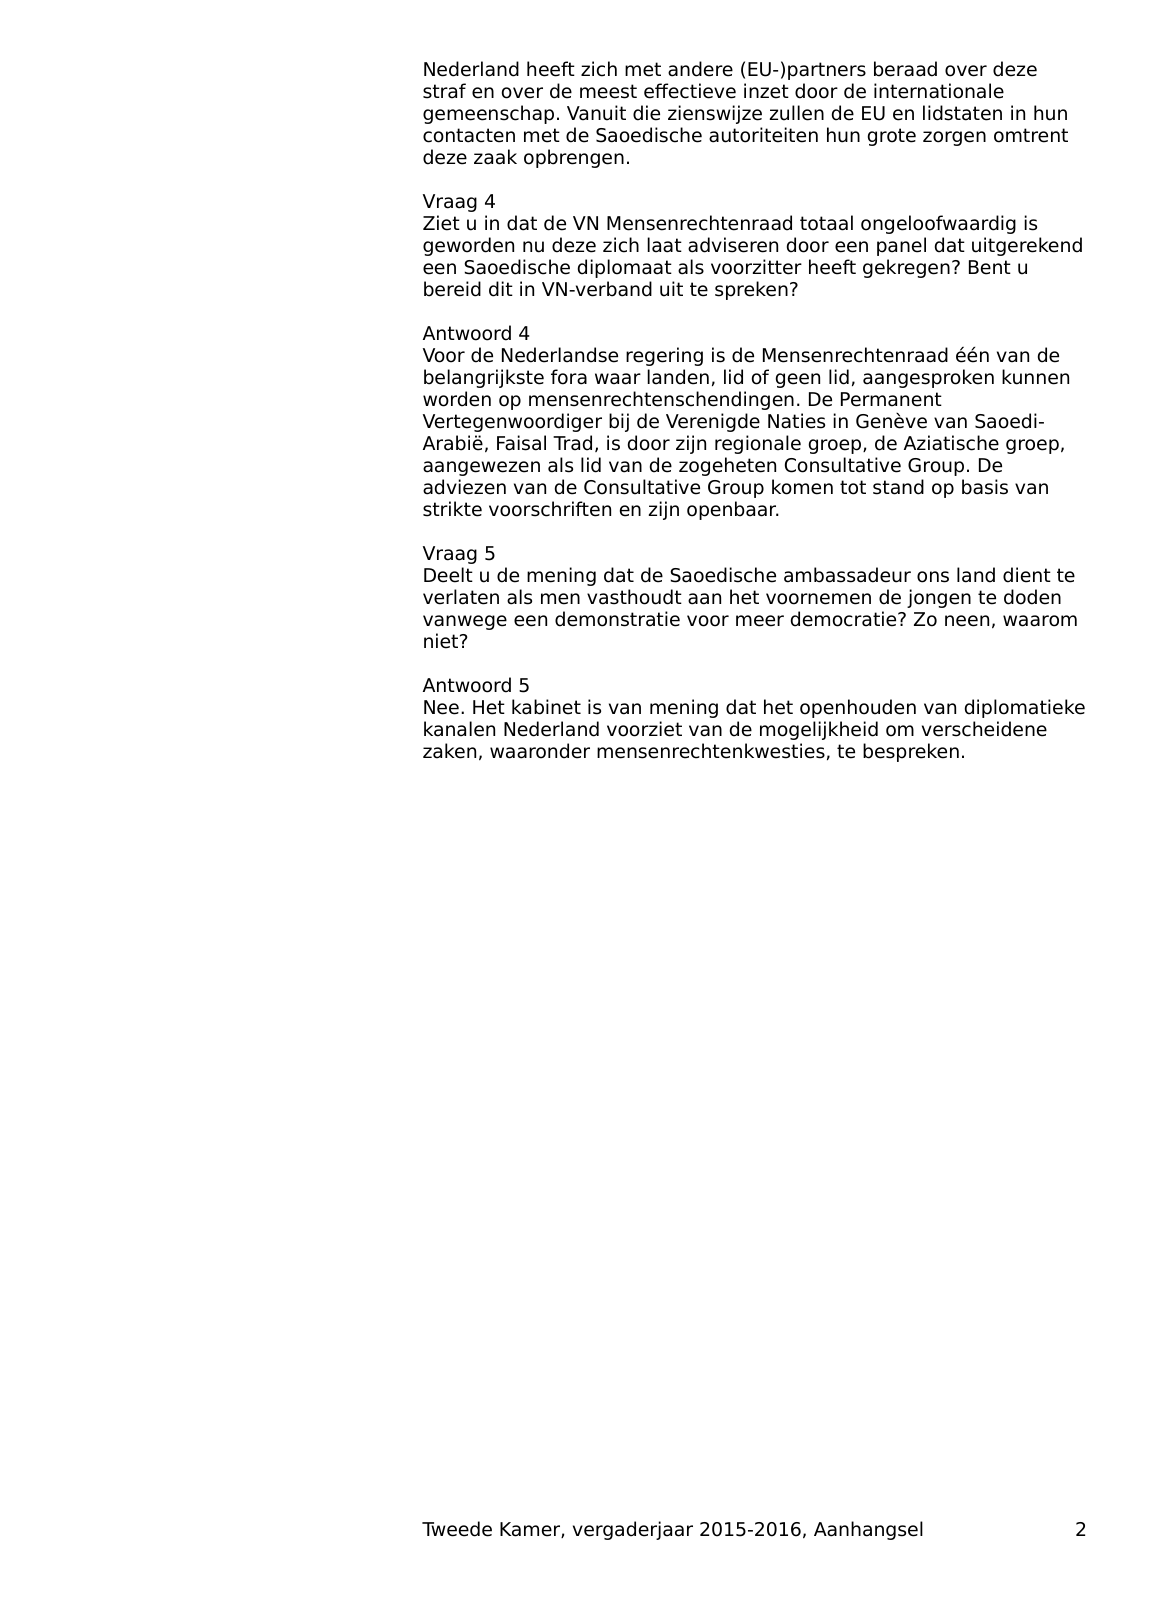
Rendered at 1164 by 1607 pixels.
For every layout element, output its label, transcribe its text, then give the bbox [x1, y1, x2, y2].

text Antwoord 4 [422, 323, 1087, 345]
text Nederland heeft zich met andere (EU-)partners beraad over deze straf en over de meest effectieve inzet door de internationale gemeenschap. Vanuit die zienswijze zullen de EU en lidstaten in hun contacten met de Saoedische autoriteiten hun grote zorgen omtrent deze zaak opbrengen. [422, 59, 1087, 169]
text Nee. Het kabinet is van mening dat het openhouden van diplomatieke kanalen Nederland voorziet van de mogelijkheid om verscheidene zaken, waaronder mensenrechtenkwesties, te bespreken. [422, 697, 1087, 763]
text Vraag 5 [422, 543, 1087, 565]
text Antwoord 5 [422, 675, 1087, 697]
text Vraag 4 [422, 191, 1087, 213]
text Voor de Nederlandse regering is de Mensenrechtenraad één van de belangrijkste fora waar landen, lid of geen lid, aangesproken kunnen worden op mensenrechtenschendingen. De Permanent Vertegenwoordiger bij de Verenigde Naties in Genève van Saoedi-Arabië, Faisal Trad, is door zijn regionale groep, de Aziatische groep, aangewezen als lid van de zogeheten Consultative Group. De adviezen van de Consultative Group komen tot stand op basis van strikte voorschriften en zijn openbaar. [422, 345, 1087, 521]
text Deelt u de mening dat de Saoedische ambassadeur ons land dient te verlaten als men vasthoudt aan het voornemen de jongen te doden vanwege een demonstratie voor meer democratie? Zo neen, waarom niet? [422, 565, 1087, 653]
text Ziet u in dat de VN Mensenrechtenraad totaal ongeloofwaardig is geworden nu deze zich laat adviseren door een panel dat uitgerekend een Saoedische diplomaat als voorzitter heeft gekregen? Bent u bereid dit in VN-verband uit te spreken? [422, 213, 1087, 301]
